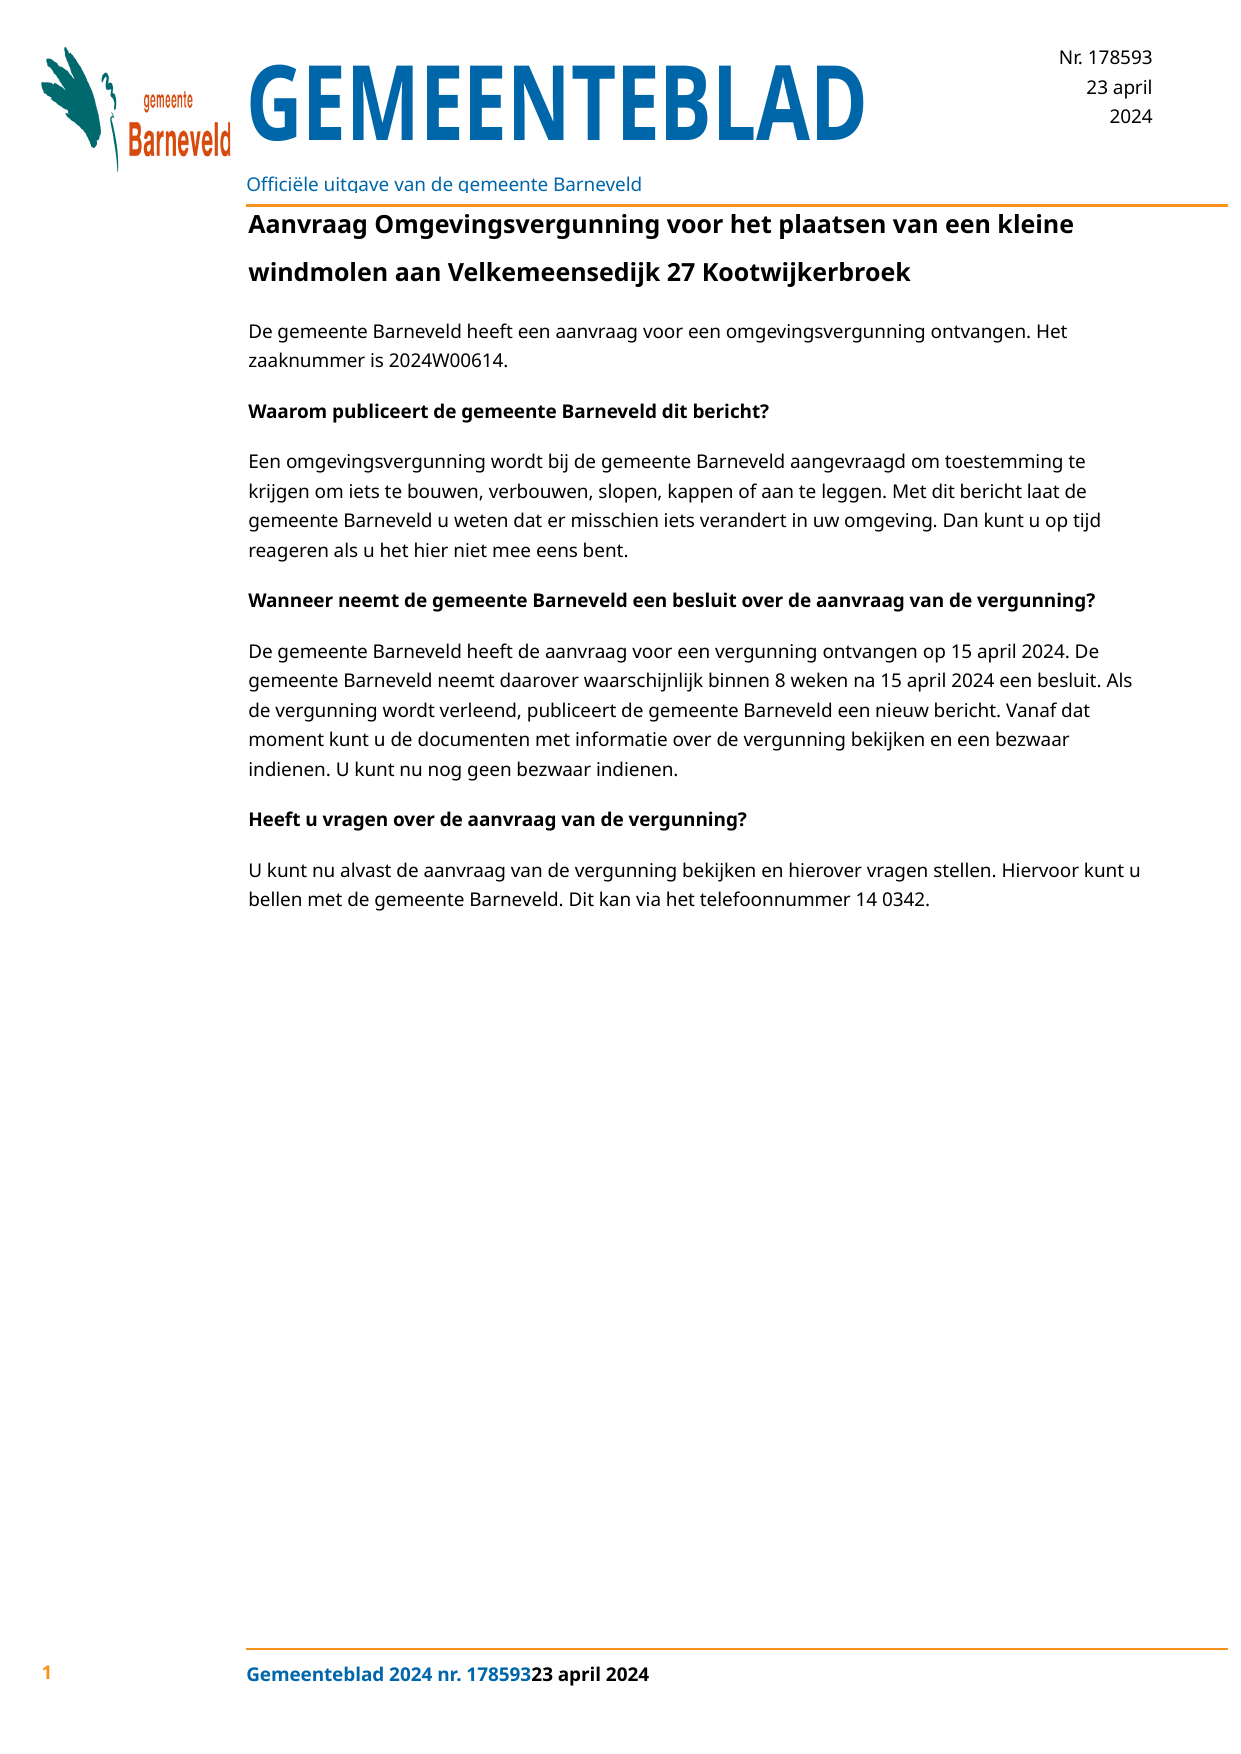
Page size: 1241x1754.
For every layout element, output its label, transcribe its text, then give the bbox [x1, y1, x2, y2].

text Een omgevingsvergunning wordt bij de gemeente Barneveld aangevraagd om toestemming te krijgen om iets te bouwen, verbouwen, slopen, kappen of aan te leggen. Met dit bericht laat de gemeente Barneveld u weten dat er misschien iets verandert in uw omgeving. Dan kunt u op tijd reageren als u het hier niet mee eens bent. [248, 448, 1152, 563]
text Heeft u vragen over de aanvraag van de vergunning? [248, 807, 1152, 832]
text Waarom publiceert de gemeente Barneveld dit bericht? [248, 398, 1152, 424]
text De gemeente Barneveld heeft een aanvraag voor een omgevingsvergunning ontvangen. Het zaaknummer is 2024W00614. [248, 318, 1152, 373]
text De gemeente Barneveld heeft de aanvraag voor een vergunning ontvangen op 15 april 2024. De gemeente Barneveld neemt daarover waarschijnlijk binnen 8 weken na 15 april 2024 een besluit. Als de vergunning wordt verleend, publiceert de gemeente Barneveld een nieuw bericht. Vanaf dat moment kunt u de documenten met informatie over de vergunning bekijken en een bezwaar indienen. U kunt nu nog geen bezwaar indienen. [248, 638, 1152, 782]
picture [41, 47, 231, 172]
text Wanneer neemt de gemeente Barneveld een besluit over de aanvraag van de vergunning? [248, 587, 1152, 613]
text Aanvraag Omgevingsvergunning voor het plaatsen van een kleine windmolen aan Velkemeensedijk 27 Kootwijkerbroek [248, 207, 1152, 288]
text U kunt nu alvast de aanvraag van de vergunning bekijken en hierover vragen stellen. Hiervoor kunt u bellen met de gemeente Barneveld. Dit kan via het telefoonnummer 14 0342. [248, 857, 1152, 912]
